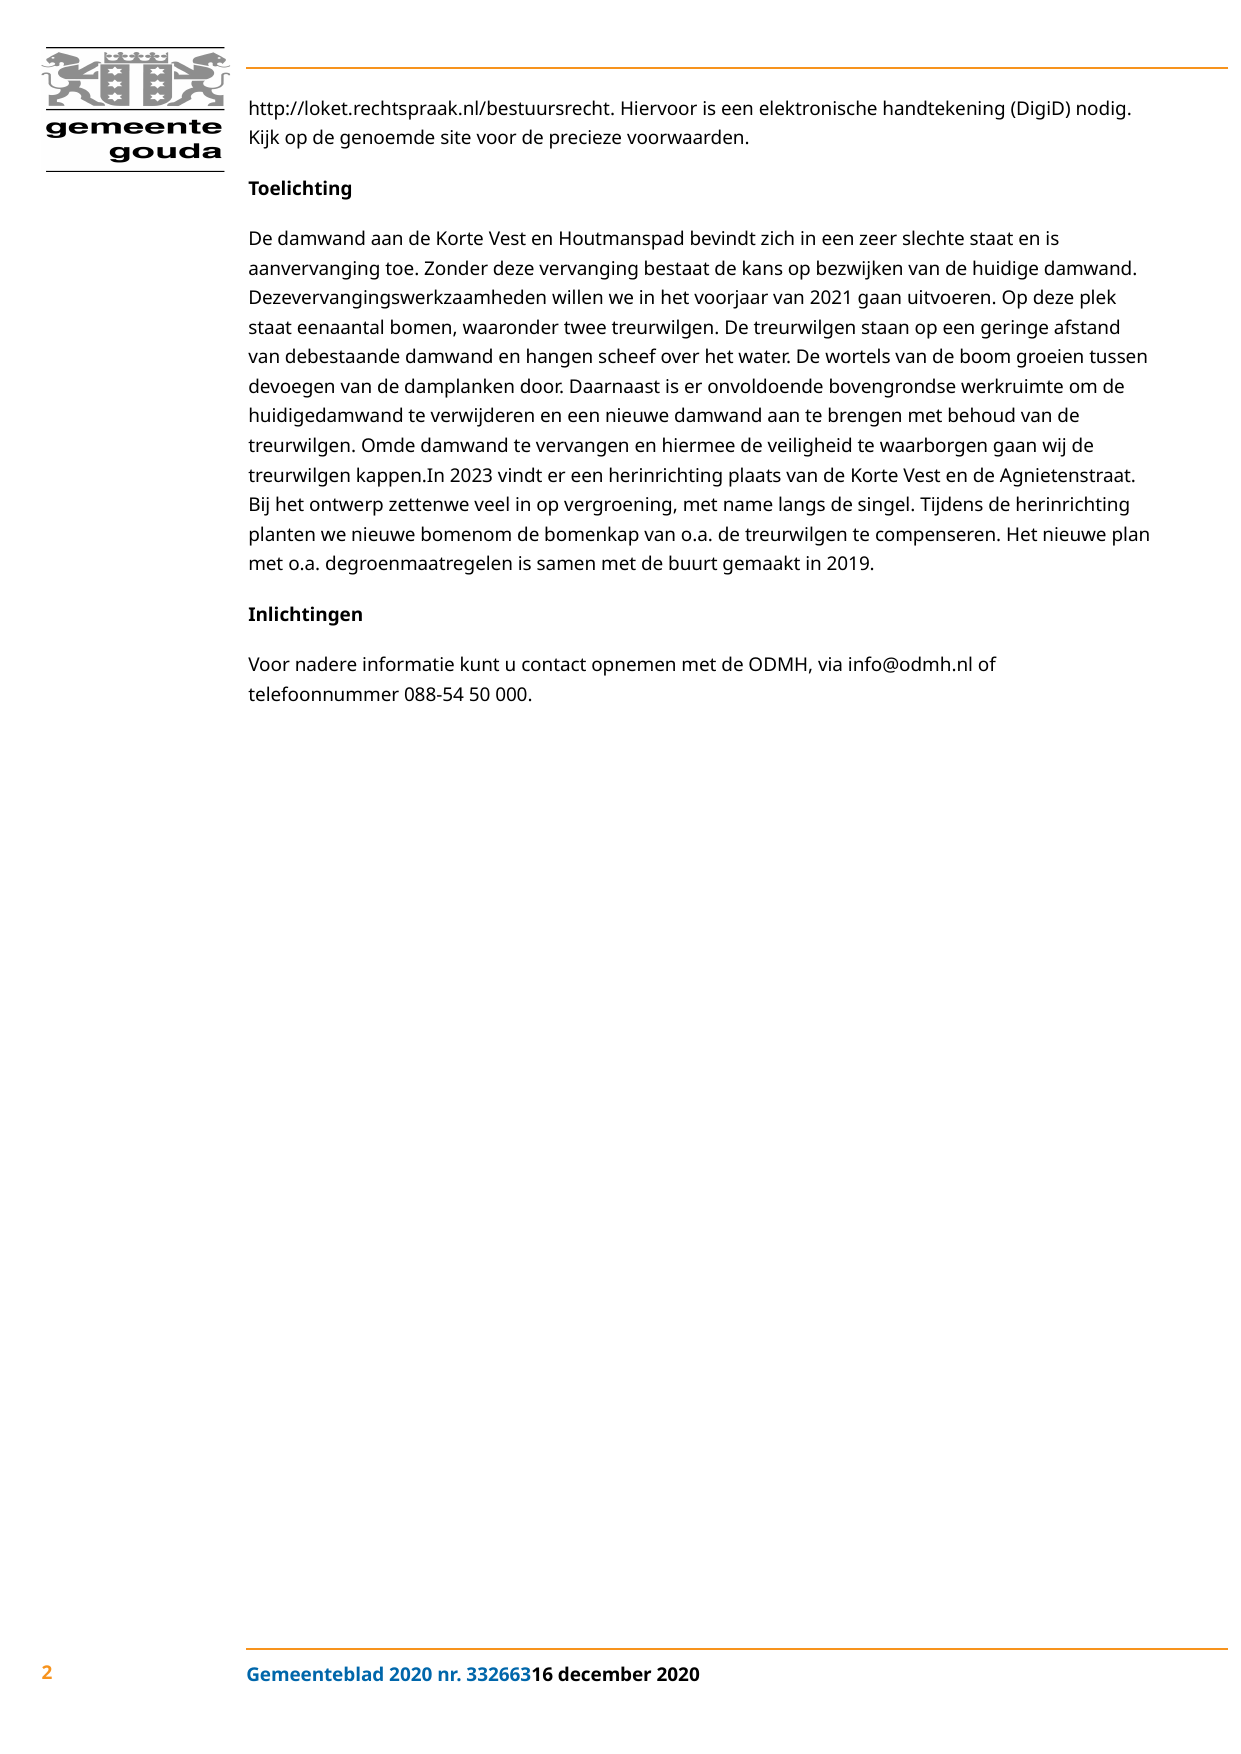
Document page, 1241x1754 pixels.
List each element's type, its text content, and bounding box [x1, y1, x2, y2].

picture [41, 47, 231, 172]
text Voor nadere informatie kunt u contact opnemen met de ODMH, via info@odmh.nl of telefoonnummer 088-54 50 000. [248, 651, 1152, 707]
text Toelichting [248, 175, 1152, 201]
text De damwand aan de Korte Vest en Houtmanspad bevindt zich in een zeer slechte staat en is aanvervanging toe. Zonder deze vervanging bestaat de kans op bezwijken van de huidige damwand. Dezevervangingswerkzaamheden willen we in het voorjaar van 2021 gaan uitvoeren. Op deze plek staat eenaantal bomen, waaronder twee treurwilgen. De treurwilgen staan op een geringe afstand van debestaande damwand en hangen scheef over het water. De wortels van de boom groeien tussen devoegen van de damplanken door. Daarnaast is er onvoldoende bovengrondse werkruimte om de huidigedamwand te verwijderen en een nieuwe damwand aan te brengen met behoud van de treurwilgen. Omde damwand te vervangen en hiermee de veiligheid te waarborgen gaan wij de treurwilgen kappen.In 2023 vindt er een herinrichting plaats van de Korte Vest en de Agnietenstraat. Bij het ontwerp zettenwe veel in op vergroening, met name langs de singel. Tijdens de herinrichting planten we nieuwe bomenom de bomenkap van o.a. de treurwilgen te compenseren. Het nieuwe plan met o.a. degroenmaatregelen is samen met de buurt gemaakt in 2019. [248, 225, 1152, 576]
text Inlichtingen [248, 601, 1152, 627]
text http://loket.rechtspraak.nl/bestuursrecht. Hiervoor is een elektronische handtekening (DigiD) nodig. Kijk op de genoemde site voor de precieze voorwaarden. [248, 95, 1152, 150]
